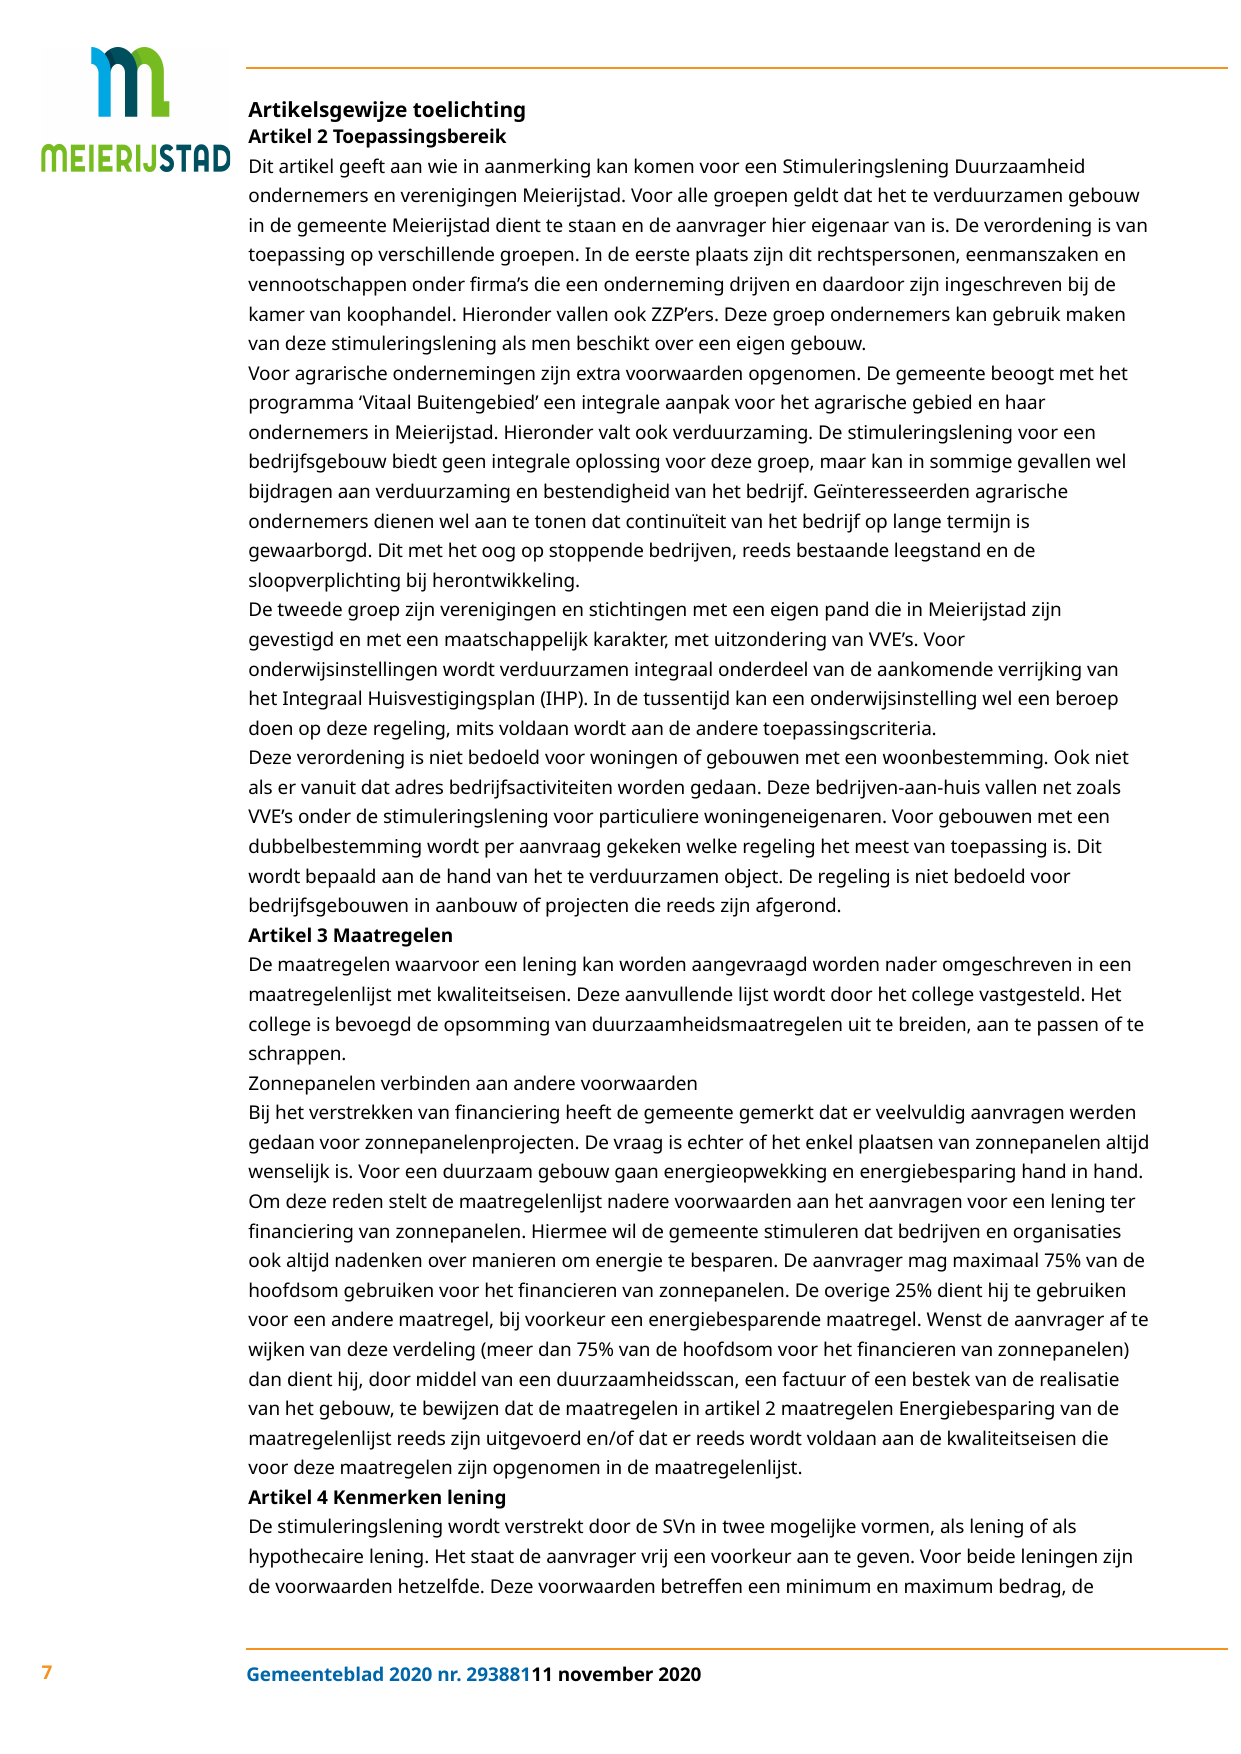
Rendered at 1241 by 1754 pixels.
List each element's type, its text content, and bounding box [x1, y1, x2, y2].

text Artikel 4 Kenmerken lening [248, 1484, 1152, 1510]
text De stimuleringslening wordt verstrekt door de SVn in twee mogelijke vormen, als lening of als hypothecaire lening. Het staat de aanvrager vrij een voorkeur aan te geven. Voor beide leningen zijn de voorwaarden hetzelfde. Deze voorwaarden betreffen een minimum en maximum bedrag, de [248, 1514, 1152, 1599]
text Voor agrarische ondernemingen zijn extra voorwaarden opgenomen. De gemeente beoogt met het programma ‘Vitaal Buitengebied’ een integrale aanpak voor het agrarische gebied en haar ondernemers in Meierijstad. Hieronder valt ook verduurzaming. De stimuleringslening voor een bedrijfsgebouw biedt geen integrale oplossing voor deze groep, maar kan in sommige gevallen wel bijdragen aan verduurzaming en bestendigheid van het bedrijf. Geïnteresseerden agrarische ondernemers dienen wel aan te tonen dat continuïteit van het bedrijf op lange termijn is gewaarborgd. Dit met het oog op stoppende bedrijven, reeds bestaande leegstand en de sloopverplichting bij herontwikkeling. [248, 360, 1152, 593]
text Bij het verstrekken van financiering heeft de gemeente gemerkt dat er veelvuldig aanvragen werden gedaan voor zonnepanelenprojecten. De vraag is echter of het enkel plaatsen van zonnepanelen altijd wenselijk is. Voor een duurzaam gebouw gaan energieopwekking en energiebesparing hand in hand. Om deze reden stelt de maatregelenlijst nadere voorwaarden aan het aanvragen voor een lening ter financiering van zonnepanelen. Hiermee wil de gemeente stimuleren dat bedrijven en organisaties ook altijd nadenken over manieren om energie te besparen. De aanvrager mag maximaal 75% van de hoofdsom gebruiken voor het financieren van zonnepanelen. De overige 25% dient hij te gebruiken voor een andere maatregel, bij voorkeur een energiebesparende maatregel. Wenst de aanvrager af te wijken van deze verdeling (meer dan 75% van de hoofdsom voor het financieren van zonnepanelen) dan dient hij, door middel van een duurzaamheidsscan, een factuur of een bestek van de realisatie van het gebouw, te bewijzen dat de maatregelen in artikel 2 maatregelen Energiebesparing van de maatregelenlijst reeds zijn uitgevoerd en/of dat er reeds wordt voldaan aan de kwaliteitseisen die voor deze maatregelen zijn opgenomen in de maatregelenlijst. [248, 1099, 1152, 1480]
text Artikel 2 Toepassingsbereik [248, 123, 1152, 149]
text De tweede groep zijn verenigingen en stichtingen met een eigen pand die in Meierijstad zijn gevestigd en met een maatschappelijk karakter, met uitzondering van VVE’s. Voor onderwijsinstellingen wordt verduurzamen integraal onderdeel van de aankomende verrijking van het Integraal Huisvestigingsplan (IHP). In de tussentijd kan een onderwijsinstelling wel een beroep doen op deze regeling, mits voldaan wordt aan de andere toepassingscriteria. [248, 597, 1152, 741]
text Zonnepanelen verbinden aan andere voorwaarden [248, 1070, 1152, 1096]
text Artikelsgewijze toelichting [248, 95, 1152, 123]
picture [41, 47, 231, 172]
text Dit artikel geeft aan wie in aanmerking kan komen voor een Stimuleringslening Duurzaamheid ondernemers en verenigingen Meierijstad. Voor alle groepen geldt dat het te verduurzamen gebouw in de gemeente Meierijstad dient te staan en de aanvrager hier eigenaar van is. De verordening is van toepassing op verschillende groepen. In de eerste plaats zijn dit rechtspersonen, eenmanszaken en vennootschappen onder firma’s die een onderneming drijven en daardoor zijn ingeschreven bij de kamer van koophandel. Hieronder vallen ook ZZP’ers. Deze groep ondernemers kan gebruik maken van deze stimuleringslening als men beschikt over een eigen gebouw. [248, 153, 1152, 356]
text De maatregelen waarvoor een lening kan worden aangevraagd worden nader omgeschreven in een maatregelenlijst met kwaliteitseisen. Deze aanvullende lijst wordt door het college vastgesteld. Het college is bevoegd de opsomming van duurzaamheidsmaatregelen uit te breiden, aan te passen of te schrappen. [248, 952, 1152, 1066]
text Artikel 3 Maatregelen [248, 922, 1152, 948]
text Deze verordening is niet bedoeld voor woningen of gebouwen met een woonbestemming. Ook niet als er vanuit dat adres bedrijfsactiviteiten worden gedaan. Deze bedrijven-aan-huis vallen net zoals VVE’s onder de stimuleringslening voor particuliere woningeneigenaren. Voor gebouwen met een dubbelbestemming wordt per aanvraag gekeken welke regeling het meest van toepassing is. Dit wordt bepaald aan de hand van het te verduurzamen object. De regeling is niet bedoeld voor bedrijfsgebouwen in aanbouw of projecten die reeds zijn afgerond. [248, 744, 1152, 918]
